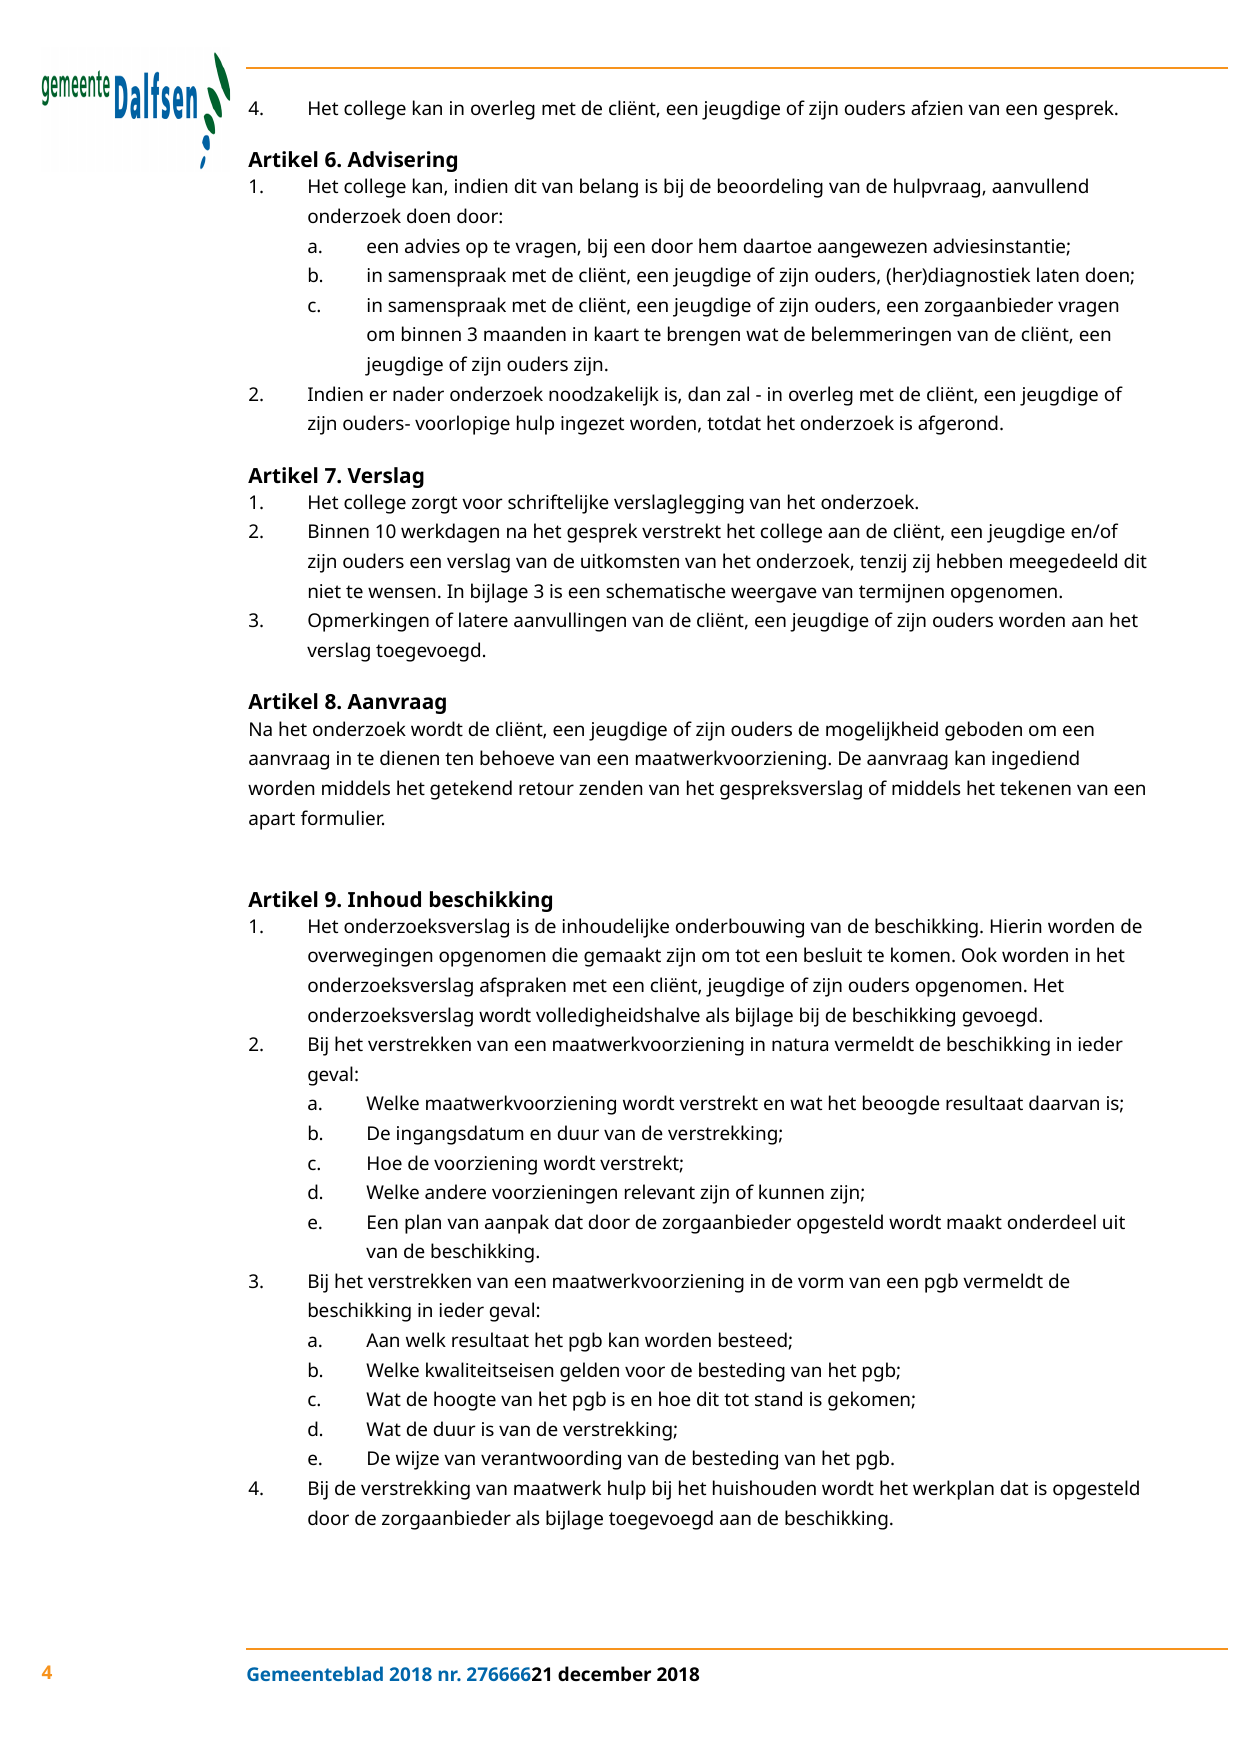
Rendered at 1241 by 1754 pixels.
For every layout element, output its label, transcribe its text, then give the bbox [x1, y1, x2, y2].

text Na het onderzoek wordt de cliënt, een jeugdige of zijn ouders de mogelijkheid geboden om een aanvraag in te dienen ten behoeve van een maatwerkvoorziening. De aanvraag kan ingediend worden middels het getekend retour zenden van het gespreksverslag of middels het tekenen van een apart formulier. [248, 716, 1152, 830]
list Hoe de voorziening wordt verstrekt; [307, 1150, 1152, 1176]
list in samenspraak met de cliënt, een jeugdige of zijn ouders, (her)diagnostiek laten doen; [307, 262, 1152, 288]
list Bij het verstrekken van een maatwerkvoorziening in natura vermeldt de beschikking in ieder geval: [248, 1031, 1152, 1087]
list Het onderzoeksverslag is de inhoudelijke onderbouwing van de beschikking. Hierin worden de overwegingen opgenomen die gemaakt zijn om tot een besluit te komen. Ook worden in het onderzoeksverslag afspraken met een cliënt, jeugdige of zijn ouders opgenomen. Het onderzoeksverslag wordt volledigheidshalve als bijlage bij de beschikking gevoegd. [248, 913, 1152, 1028]
list Opmerkingen of latere aanvullingen van de cliënt, een jeugdige of zijn ouders worden aan het verslag toegevoegd. [248, 607, 1152, 663]
list De ingangsdatum en duur van de verstrekking; [307, 1120, 1152, 1146]
text Artikel 6. Advisering [248, 145, 1152, 174]
list Wat de hoogte van het pgb is en hoe dit tot stand is gekomen; [307, 1386, 1152, 1412]
list Het college zorgt voor schriftelijke verslaglegging van het onderzoek. [248, 489, 1152, 515]
picture [41, 47, 231, 172]
list Aan welk resultaat het pgb kan worden besteed; [307, 1327, 1152, 1353]
list in samenspraak met de cliënt, een jeugdige of zijn ouders, een zorgaanbieder vragen om binnen 3 maanden in kaart te brengen wat de belemmeringen van de cliënt, een jeugdige of zijn ouders zijn. [307, 292, 1152, 377]
list De wijze van verantwoording van de besteding van het pgb. [307, 1446, 1152, 1471]
list Welke kwaliteitseisen gelden voor de besteding van het pgb; [307, 1357, 1152, 1383]
text Artikel 8. Aanvraag [248, 687, 1152, 716]
list Een plan van aanpak dat door de zorgaanbieder opgesteld wordt maakt onderdeel uit van de beschikking. [307, 1209, 1152, 1264]
list een advies op te vragen, bij een door hem daartoe aangewezen adviesinstantie; [307, 233, 1152, 258]
list Het college kan in overleg met de cliënt, een jeugdige of zijn ouders afzien van een gesprek. [248, 95, 1152, 121]
list Welke andere voorzieningen relevant zijn of kunnen zijn; [307, 1179, 1152, 1205]
list Bij de verstrekking van maatwerk hulp bij het huishouden wordt het werkplan dat is opgesteld door de zorgaanbieder als bijlage toegevoegd aan de beschikking. [248, 1475, 1152, 1531]
list Welke maatwerkvoorziening wordt verstrekt en wat het beoogde resultaat daarvan is; [307, 1091, 1152, 1116]
text Artikel 7. Verslag [248, 461, 1152, 489]
list Wat de duur is van de verstrekking; [307, 1416, 1152, 1442]
list Bij het verstrekken van een maatwerkvoorziening in de vorm van een pgb vermeldt de beschikking in ieder geval: [248, 1268, 1152, 1323]
list Indien er nader onderzoek noodzakelijk is, dan zal - in overleg met de cliënt, een jeugdige of zijn ouders- voorlopige hulp ingezet worden, totdat het onderzoek is afgerond. [248, 381, 1152, 436]
list Binnen 10 werkdagen na het gesprek verstrekt het college aan de cliënt, een jeugdige en/of zijn ouders een verslag van de uitkomsten van het onderzoek, tenzij zij hebben meegedeeld dit niet te wensen. In bijlage 3 is een schematische weergave van termijnen opgenomen. [248, 519, 1152, 604]
list Het college kan, indien dit van belang is bij de beoordeling van de hulpvraag, aanvullend onderzoek doen door: [248, 174, 1152, 229]
text Artikel 9. Inhoud beschikking [248, 885, 1152, 913]
